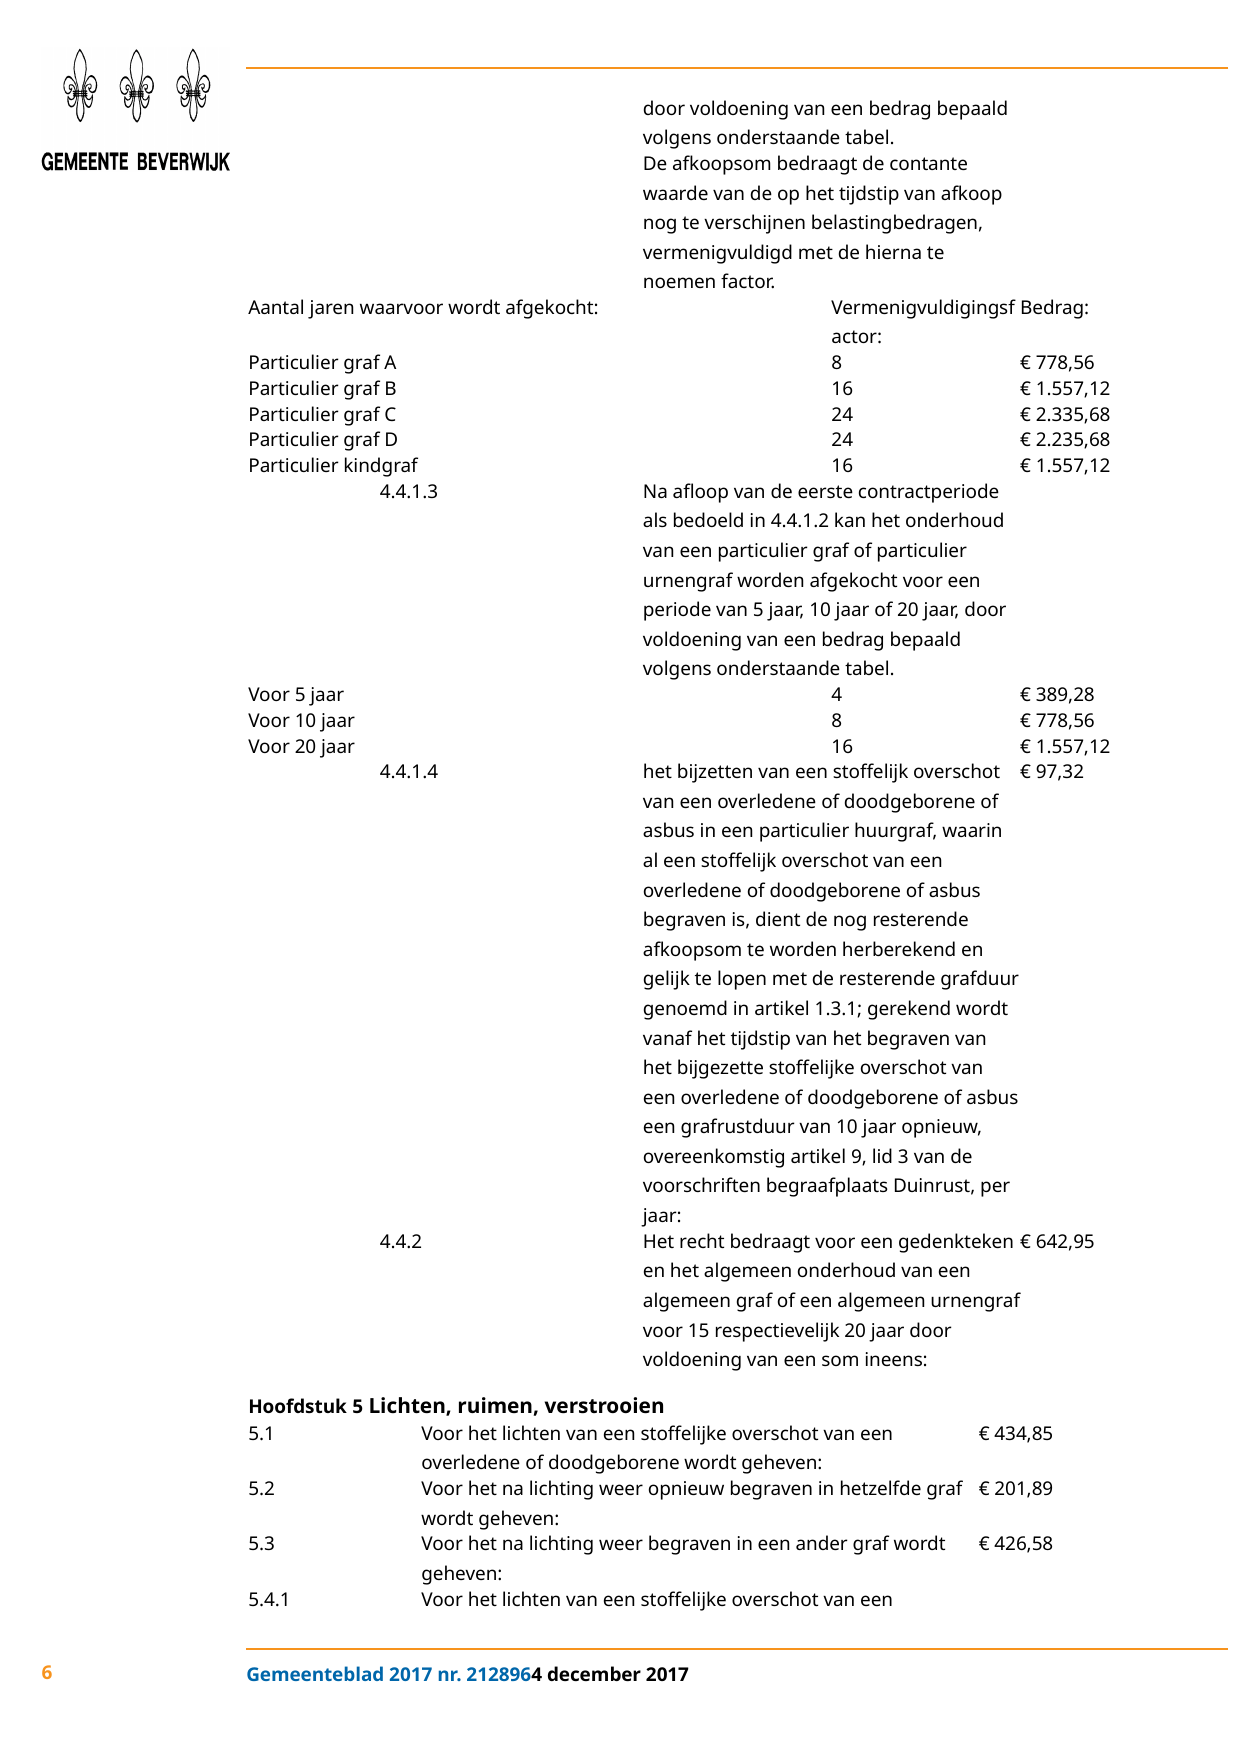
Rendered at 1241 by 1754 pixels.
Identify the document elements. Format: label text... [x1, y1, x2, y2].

table_header Voor het lichten van een stoffelijke overschot van een overledene of doodgeborene wordt geheven: [421, 1420, 978, 1475]
table_cell € 389,28 [1020, 681, 1152, 707]
table_cell Particulier kindgraf [248, 453, 831, 478]
table_cell € 97,32 [1020, 759, 1152, 1228]
table_cell Particulier graf B [248, 375, 831, 401]
table_cell 5.4.1 [248, 1586, 421, 1612]
table_cell € 1.557,12 [1020, 733, 1152, 758]
table_cell [248, 759, 379, 1228]
table_cell Voor 10 jaar [248, 707, 831, 733]
table_cell 4.4.1.4 [380, 759, 643, 1228]
table_cell [1020, 95, 1152, 150]
table_cell [380, 95, 643, 150]
table_cell het bijzetten van een stoffelijk overschot van een overledene of doodgeborene of asbus in een particulier huurgraf, waarin al een stoffelijk overschot van een overledene of doodgeborene of asbus begraven is, dient de nog resterende afkoopsom te worden herberekend en gelijk te lopen met de resterende grafduur genoemd in artikel 1.3.1; gerekend wordt vanaf het tijdstip van het begraven van het bijgezette stoffelijke overschot van een overledene of doodgeborene of asbus een grafrustduur van 10 jaar opnieuw, overeenkomstig artikel 9, lid 3 van de voorschriften begraafplaats Duinrust, per jaar: [643, 759, 1020, 1228]
table_cell 24 [831, 427, 1020, 452]
table_cell Voor 20 jaar [248, 733, 831, 758]
table_header € 434,85 [979, 1420, 1152, 1475]
table_cell Aantal jaren waarvoor wordt afgekocht: [248, 294, 831, 349]
table_cell [380, 150, 643, 294]
table_cell 5.2 [248, 1475, 421, 1531]
table_cell € 642,95 [1020, 1228, 1152, 1372]
table_cell [248, 1228, 379, 1372]
text Hoofdstuk 5 Lichten, ruimen, verstrooien [248, 1391, 1152, 1420]
table_cell [248, 478, 379, 681]
table_cell Voor 5 jaar [248, 681, 831, 707]
table_cell Het recht bedraagt voor een gedenkteken en het algemeen onderhoud van een algemeen graf of een algemeen urnengraf voor 15 respectievelijk 20 jaar door voldoening van een som ineens: [643, 1228, 1020, 1372]
table_cell 16 [831, 733, 1020, 758]
table_cell € 778,56 [1020, 350, 1152, 375]
table_cell € 2.335,68 [1020, 401, 1152, 427]
table_cell Na afloop van de eerste contractperiode als bedoeld in 4.4.1.2 kan het onderhoud van een particulier graf of particulier urnengraf worden afgekocht voor een periode van 5 jaar, 10 jaar of 20 jaar, door voldoening van een bedrag bepaald volgens onderstaande tabel. [643, 478, 1020, 681]
table_cell 24 [831, 401, 1020, 427]
table_cell Particulier graf D [248, 427, 831, 452]
table_cell € 778,56 [1020, 707, 1152, 733]
table_cell Particulier graf A [248, 350, 831, 375]
table_cell € 201,89 [979, 1475, 1152, 1531]
table_cell 4.4.1.3 [380, 478, 643, 681]
table_cell Vermenigvuldigingsfactor: [831, 294, 1020, 349]
table_cell Voor het lichten van een stoffelijke overschot van een [421, 1586, 978, 1612]
table_cell [1020, 150, 1152, 294]
table_cell € 1.557,12 [1020, 453, 1152, 478]
table_cell 5.3 [248, 1531, 421, 1586]
table_cell door voldoening van een bedrag bepaald volgens onderstaande tabel. [643, 95, 1020, 150]
table_cell Bedrag: [1020, 294, 1152, 349]
table_cell 4 [831, 681, 1020, 707]
table_header 5.1 [248, 1420, 421, 1475]
picture [41, 47, 231, 172]
table_cell Voor het na lichting weer begraven in een ander graf wordt geheven: [421, 1531, 978, 1586]
table_cell [248, 95, 379, 150]
table_cell 16 [831, 453, 1020, 478]
table_cell € 1.557,12 [1020, 375, 1152, 401]
table_cell Particulier graf C [248, 401, 831, 427]
table_cell [248, 150, 379, 294]
table_cell € 2.235,68 [1020, 427, 1152, 452]
table_cell 16 [831, 375, 1020, 401]
table_cell De afkoopsom bedraagt de contante waarde van de op het tijdstip van afkoop nog te verschijnen belastingbedragen, vermenigvuldigd met de hierna te noemen factor. [643, 150, 1020, 294]
table_cell 8 [831, 350, 1020, 375]
table_cell Voor het na lichting weer opnieuw begraven in hetzelfde graf wordt geheven: [421, 1475, 978, 1531]
table_cell [979, 1586, 1152, 1612]
table_cell € 426,58 [979, 1531, 1152, 1586]
table_cell 4.4.2 [380, 1228, 643, 1372]
table_cell [1020, 478, 1152, 681]
table_cell 8 [831, 707, 1020, 733]
